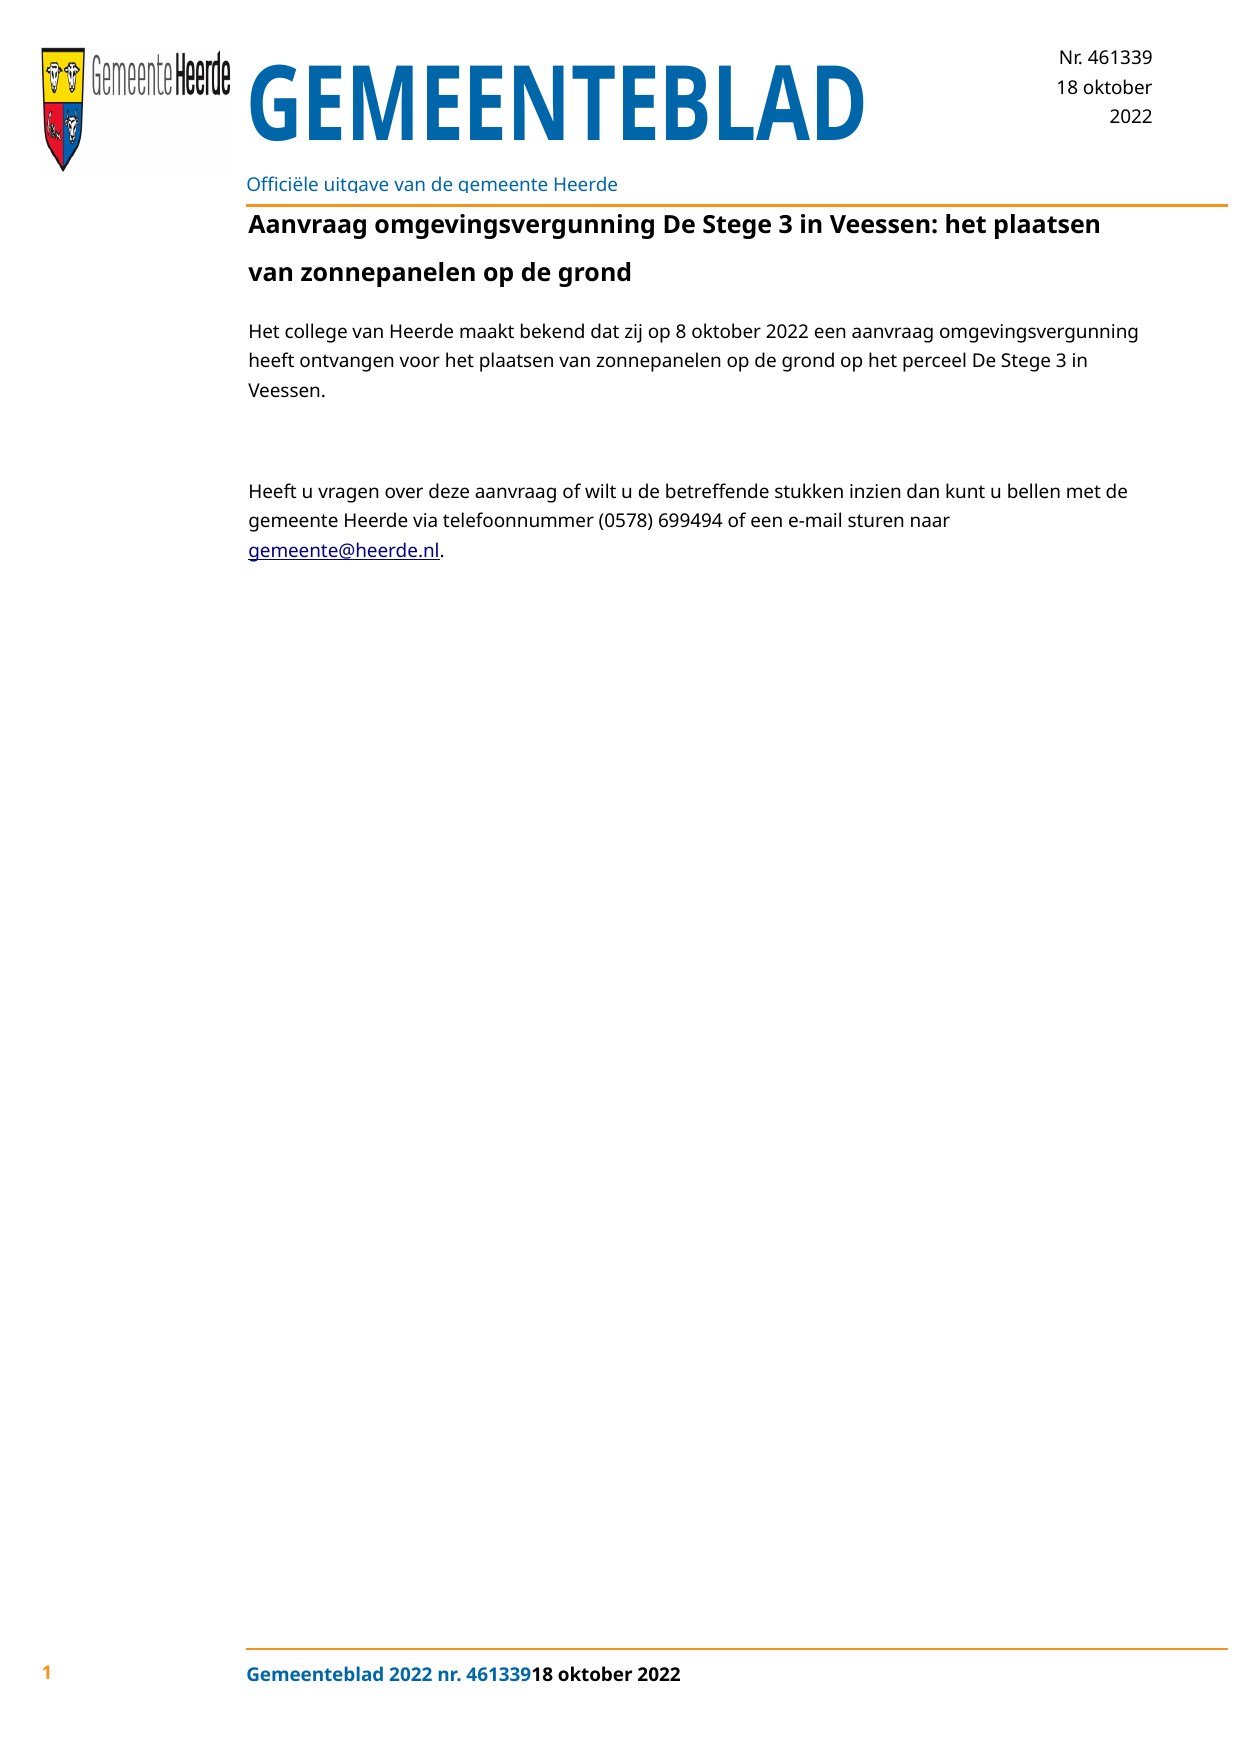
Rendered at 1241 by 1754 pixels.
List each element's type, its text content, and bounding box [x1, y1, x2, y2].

text Het college van Heerde maakt bekend dat zij op 8 oktober 2022 een aanvraag omgevingsvergunning heeft ontvangen voor het plaatsen van zonnepanelen op de grond op het perceel De Stege 3 in Veessen. [248, 318, 1152, 403]
text Heeft u vragen over deze aanvraag of wilt u de betreffende stukken inzien dan kunt u bellen met de gemeente Heerde via telefoonnummer (0578) 699494 of een e-mail sturen naar gemeente@heerde.nl. [248, 478, 1152, 563]
text Aanvraag omgevingsvergunning De Stege 3 in Veessen: het plaatsen van zonnepanelen op de grond [248, 207, 1152, 288]
picture [41, 47, 231, 172]
